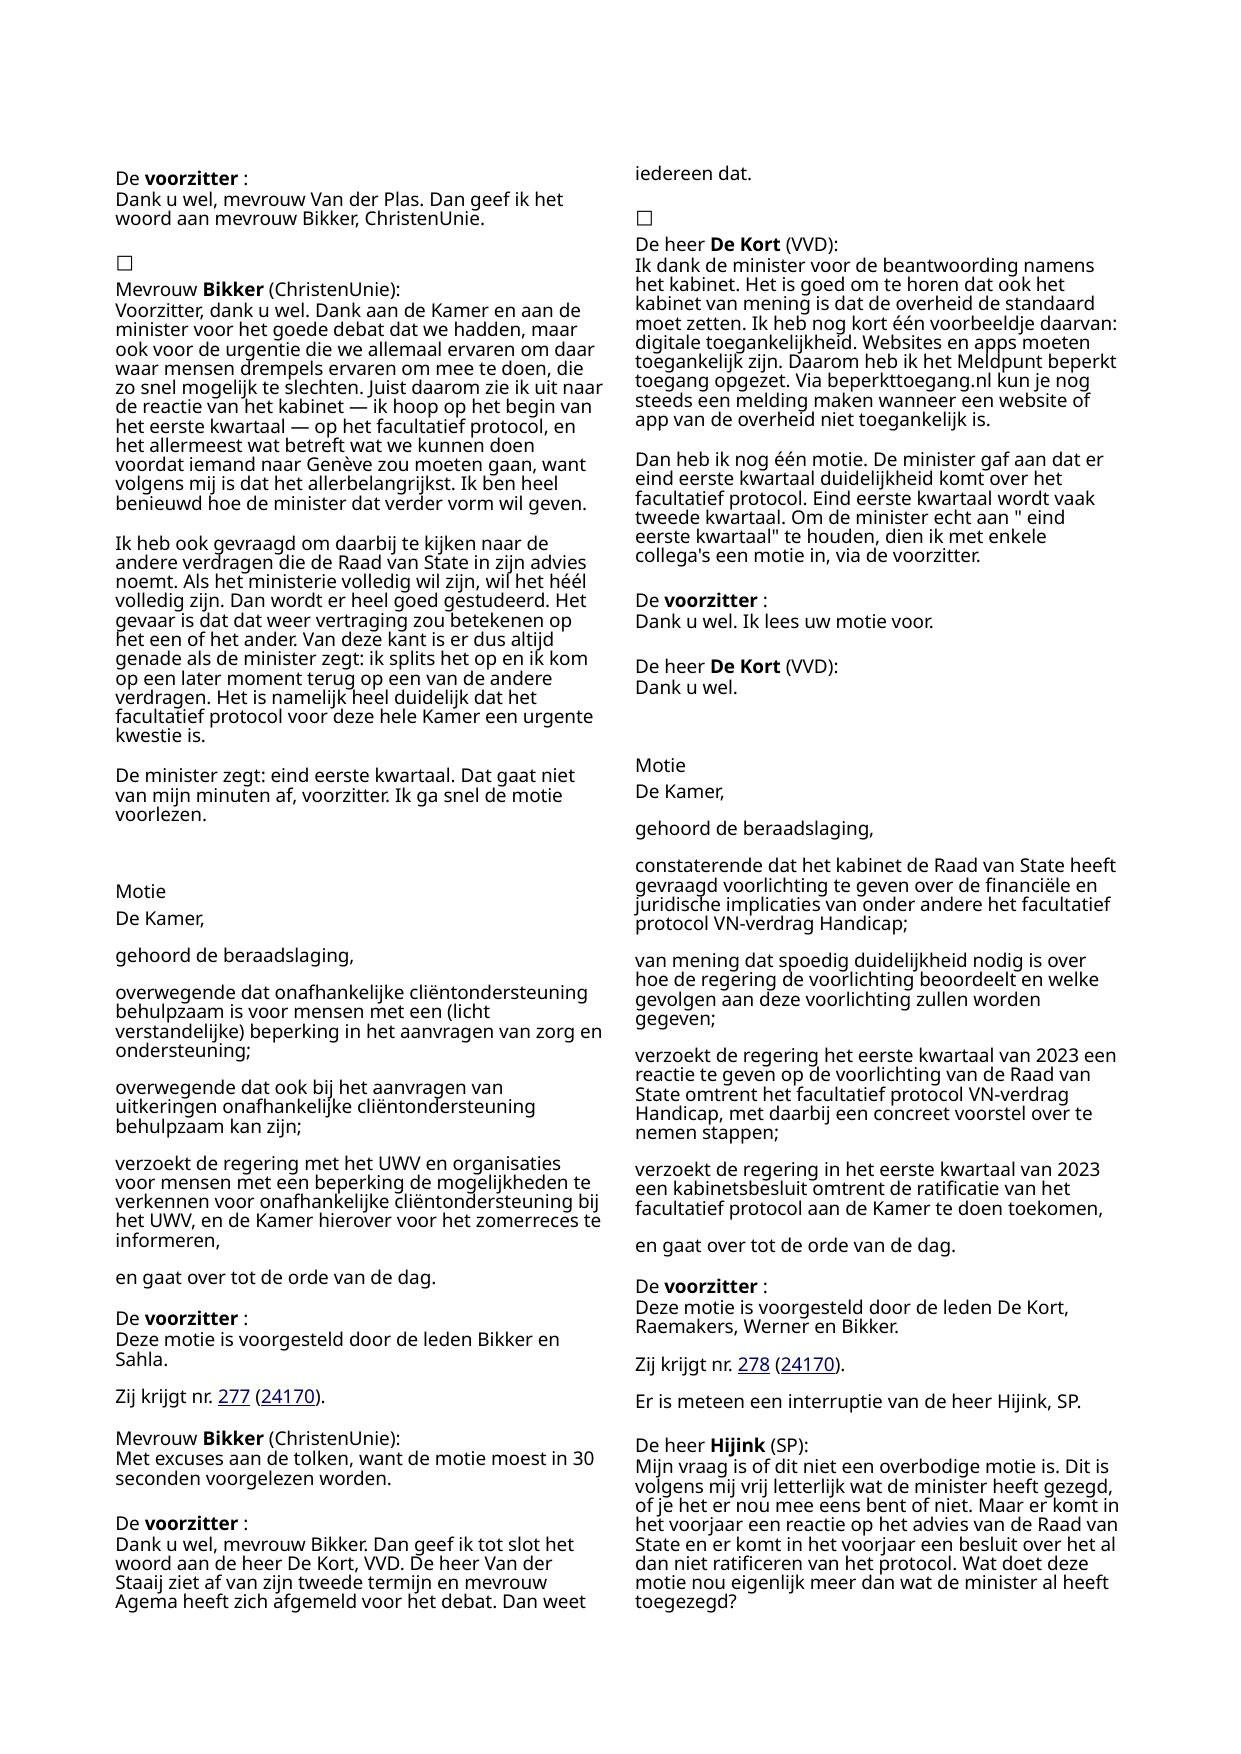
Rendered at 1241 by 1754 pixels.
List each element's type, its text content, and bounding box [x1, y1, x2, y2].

text De Kamer, [115, 910, 605, 929]
text Mijn vraag is of dit niet een overbodige motie is. Dit is volgens mij vrij letterlijk wat de minister heeft gezegd, of je het er nou mee eens bent of niet. Maar er komt in het voorjaar een reactie op het advies van de Raad van State en er komt in het voorjaar een besluit over het al dan niet ratificeren van het protocol. Wat doet deze motie nou eigenlijk meer dan wat de minister al heeft toegezegd? [635, 1458, 1125, 1613]
text Ik dank de minister voor de beantwoording namens het kabinet. Het is goed om te horen dat ook het kabinet van mening is dat de overheid de standaard moet zetten. Ik heb nog kort één voorbeeldje daarvan: digitale toegankelijkheid. Websites en apps moeten toegankelijk zijn. Daarom heb ik het Meldpunt beperkt toegang opgezet. Via beperkttoegang.nl kun je nog steeds een melding maken wanneer een website of app van de overheid niet toegankelijk is. [635, 257, 1125, 430]
text en gaat over tot de orde van de dag. [635, 1237, 1125, 1256]
text iedereen dat. [635, 165, 1125, 184]
text Dan heb ik nog één motie. De minister gaf aan dat er eind eerste kwartaal duidelijkheid komt over het facultatief protocol. Eind eerste kwartaal wordt vaak tweede kwartaal. Om de minister echt aan " eind eerste kwartaal" te houden, dien ik met enkele collega's een motie in, via de voorzitter. [635, 451, 1125, 567]
text De voorzitter : [115, 165, 605, 191]
text Deze motie is voorgesteld door de leden De Kort, Raemakers, Werner en Bikker. [635, 1299, 1125, 1338]
text verzoekt de regering het eerste kwartaal van 2023 een reactie te geven op de voorlichting van de Raad van State omtrent het facultatief protocol VN-verdrag Handicap, met daarbij een concreet voorstel over te nemen stappen; [635, 1047, 1125, 1143]
text De heer De Kort (VVD): [635, 653, 1125, 679]
text Motie [635, 752, 1125, 777]
text De voorzitter : [115, 1510, 605, 1536]
text verzoekt de regering in het eerste kwartaal van 2023 een kabinetsbesluit omtrent de ratificatie van het facultatief protocol aan de Kamer te doen toekomen, [635, 1161, 1125, 1219]
text De heer De Kort (VVD): [635, 231, 1125, 257]
text Voorzitter, dank u wel. Dank aan de Kamer en aan de minister voor het goede debat dat we hadden, maar ook voor de urgentie die we allemaal ervaren om daar waar mensen drempels ervaren om mee te doen, die zo snel mogelijk te slechten. Juist daarom zie ik uit naar de reactie van het kabinet — ik hoop op het begin van het eerste kwartaal — op het facultatief protocol, en het allermeest wat betreft wat we kunnen doen voordat iemand naar Genève zou moeten gaan, want volgens mij is dat het allerbelangrijkst. Ik ben heel benieuwd hoe de minister dat verder vorm wil geven. [115, 302, 605, 514]
text Met excuses aan de tolken, want de motie moest in 30 seconden voorgelezen worden. [115, 1450, 605, 1489]
text De voorzitter : [635, 587, 1125, 613]
text Motie [115, 879, 605, 904]
text Dank u wel. Ik lees uw motie voor. [635, 613, 1125, 632]
text De heer Hijink (SP): [635, 1433, 1125, 1458]
text De voorzitter : [115, 1306, 605, 1331]
text De Kamer, [635, 783, 1125, 803]
text Zij krijgt nr. 278 (24170). [635, 1356, 1125, 1375]
text overwegende dat onafhankelijke cliëntondersteuning behulpzaam is voor mensen met een (licht verstandelijke) beperking in het aanvragen van zorg en ondersteuning; [115, 984, 605, 1061]
text Mevrouw Bikker (ChristenUnie): [115, 276, 605, 302]
text De minister zegt: eind eerste kwartaal. Dat gaat niet van mijn minuten af, voorzitter. Ik ga snel de motie voorlezen. [115, 767, 605, 825]
text Zij krijgt nr. 277 (24170). [115, 1388, 605, 1407]
text gehoord de beraadslaging, [115, 947, 605, 967]
text Er is meteen een interruptie van de heer Hijink, SP. [635, 1393, 1125, 1412]
text Dank u wel, mevrouw Van der Plas. Dan geef ik het woord aan mevrouw Bikker, ChristenUnie. [115, 191, 605, 230]
text van mening dat spoedig duidelijkheid nodig is over hoe de regering de voorlichting beoordeelt en welke gevolgen aan deze voorlichting zullen worden gegeven; [635, 952, 1125, 1029]
text Deze motie is voorgesteld door de leden Bikker en Sahla. [115, 1331, 605, 1370]
text overwegende dat ook bij het aanvragen van uitkeringen onafhankelijke cliëntondersteuning behulpzaam kan zijn; [115, 1079, 605, 1137]
text Dank u wel, mevrouw Bikker. Dan geef ik tot slot het woord aan de heer De Kort, VVD. De heer Van der Staaij ziet af van zijn tweede termijn en mevrouw Agema heeft zich afgemeld voor het debat. Dan weet [115, 1536, 605, 1613]
text ⬜ [115, 251, 605, 276]
text Mevrouw Bikker (ChristenUnie): [115, 1425, 605, 1450]
text ⬜ [635, 205, 1125, 231]
text en gaat over tot de orde van de dag. [115, 1269, 605, 1288]
text De voorzitter : [635, 1273, 1125, 1299]
text Ik heb ook gevraagd om daarbij te kijken naar de andere verdragen die de Raad van State in zijn advies noemt. Als het ministerie volledig wil zijn, wil het héél volledig zijn. Dan wordt er heel goed gestudeerd. Het gevaar is dat dat weer vertraging zou betekenen op het een of het ander. Van deze kant is er dus altijd genade als de minister zegt: ik splits het op en ik kom op een later moment terug op een van de andere verdragen. Het is namelijk heel duidelijk dat het facultatief protocol voor deze hele Kamer een urgente kwestie is. [115, 535, 605, 747]
text gehoord de beraadslaging, [635, 820, 1125, 840]
text constaterende dat het kabinet de Raad van State heeft gevraagd voorlichting te geven over de financiële en juridische implicaties van onder andere het facultatief protocol VN-verdrag Handicap; [635, 857, 1125, 934]
text verzoekt de regering met het UWV en organisaties voor mensen met een beperking de mogelijkheden te verkennen voor onafhankelijke cliëntondersteuning bij het UWV, en de Kamer hierover voor het zomerreces te informeren, [115, 1154, 605, 1251]
text Dank u wel. [635, 679, 1125, 698]
